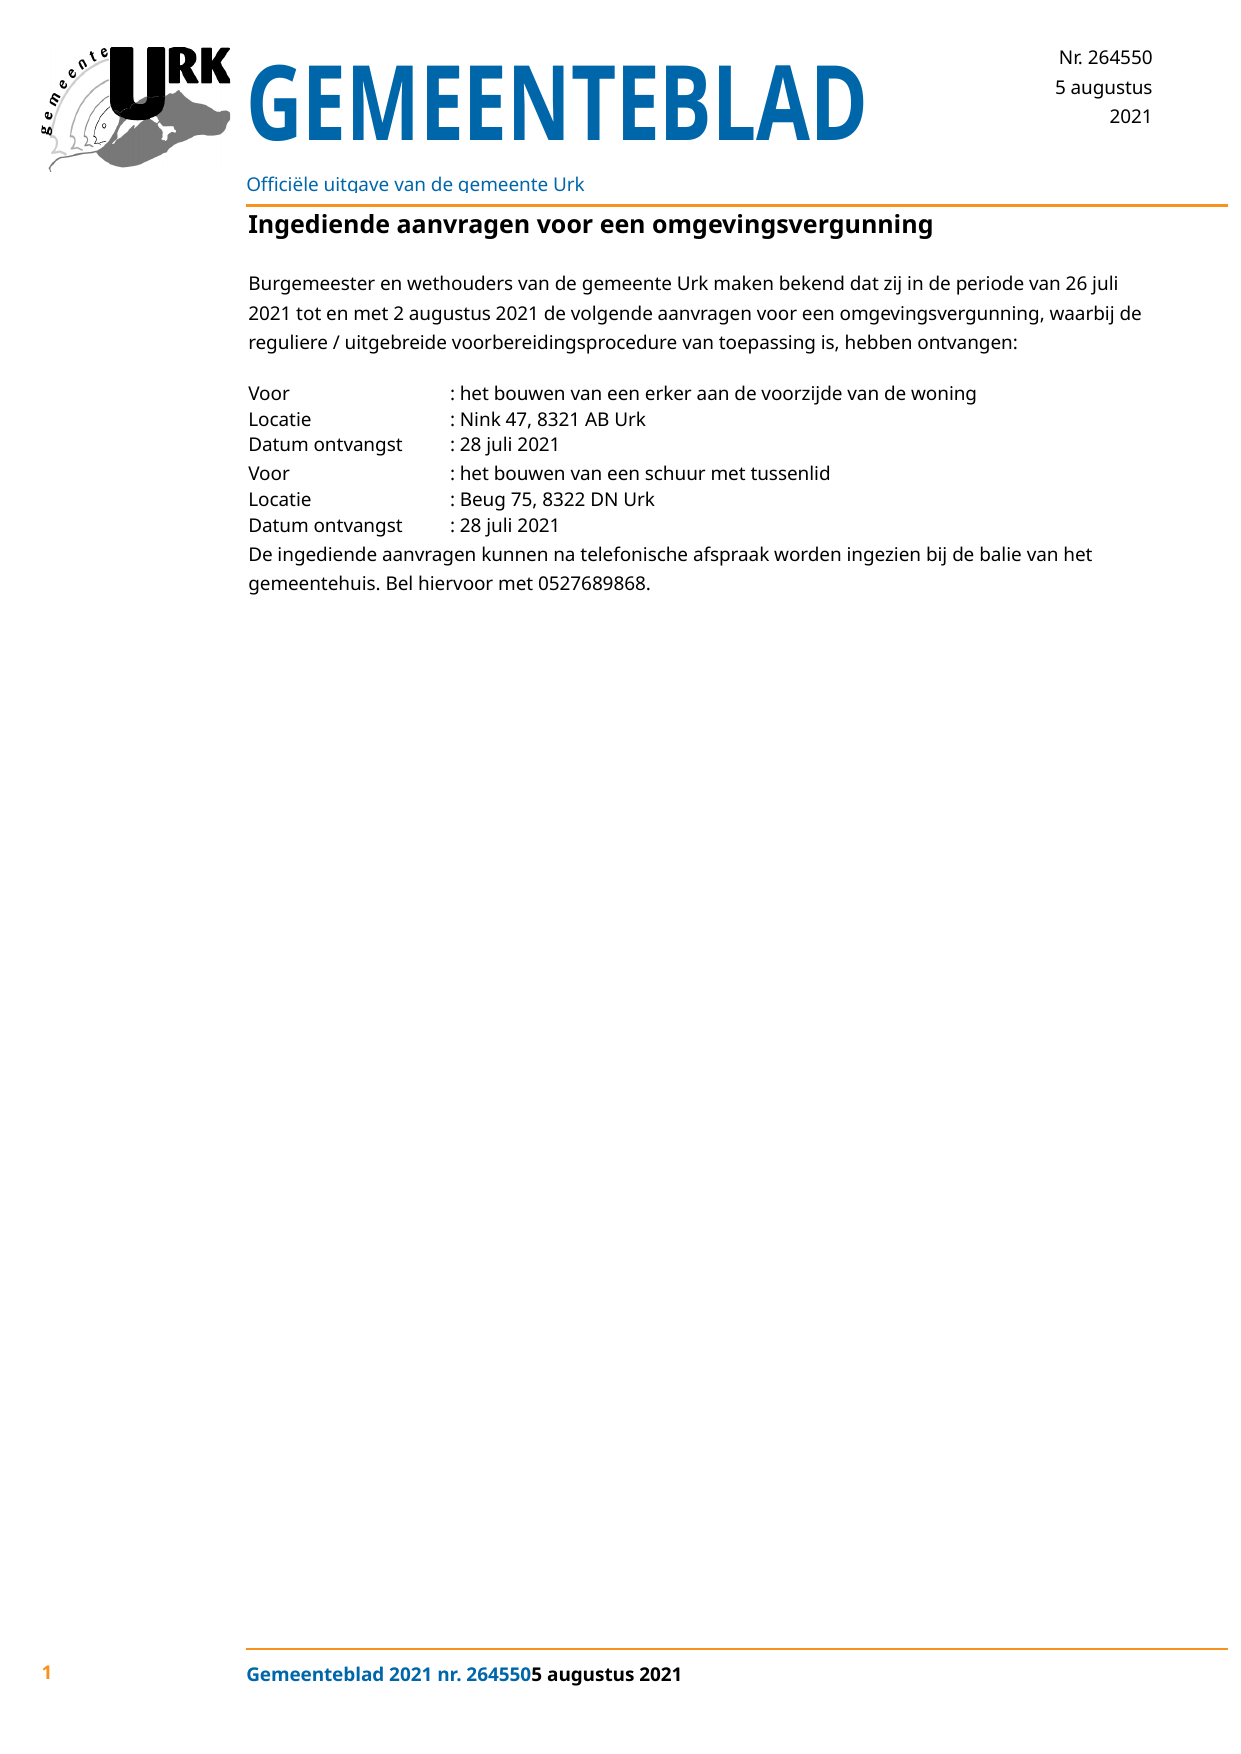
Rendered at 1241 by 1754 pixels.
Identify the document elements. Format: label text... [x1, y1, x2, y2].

table_cell Locatie [248, 406, 450, 431]
text Ingediende aanvragen voor een omgevingsvergunning [248, 207, 1152, 241]
table_header : het bouwen van een erker aan de voorzijde van de woning [450, 380, 1152, 406]
table_cell : Beug 75, 8322 DN Urk [450, 486, 1152, 512]
table_cell Datum ontvangst [248, 431, 450, 457]
table_cell Datum ontvangst [248, 512, 450, 538]
table_cell : Nink 47, 8321 AB Urk [450, 406, 1152, 431]
table_cell Locatie [248, 486, 450, 512]
table_header Voor [248, 461, 450, 486]
text Burgemeester en wethouders van de gemeente Urk maken bekend dat zij in de periode van 26 juli 2021 tot en met 2 augustus 2021 de volgende aanvragen voor een omgevingsvergunning, waarbij de reguliere / uitgebreide voorbereidingsprocedure van toepassing is, hebben ontvangen: [248, 270, 1152, 355]
table_header : het bouwen van een schuur met tussenlid [450, 461, 1152, 486]
table_cell : 28 juli 2021 [450, 512, 1152, 538]
table_cell : 28 juli 2021 [450, 431, 1152, 457]
table_header Voor [248, 380, 450, 406]
text De ingediende aanvragen kunnen na telefonische afspraak worden ingezien bij de balie van het gemeentehuis. Bel hiervoor met 0527689868. [248, 541, 1152, 596]
picture [41, 47, 231, 172]
